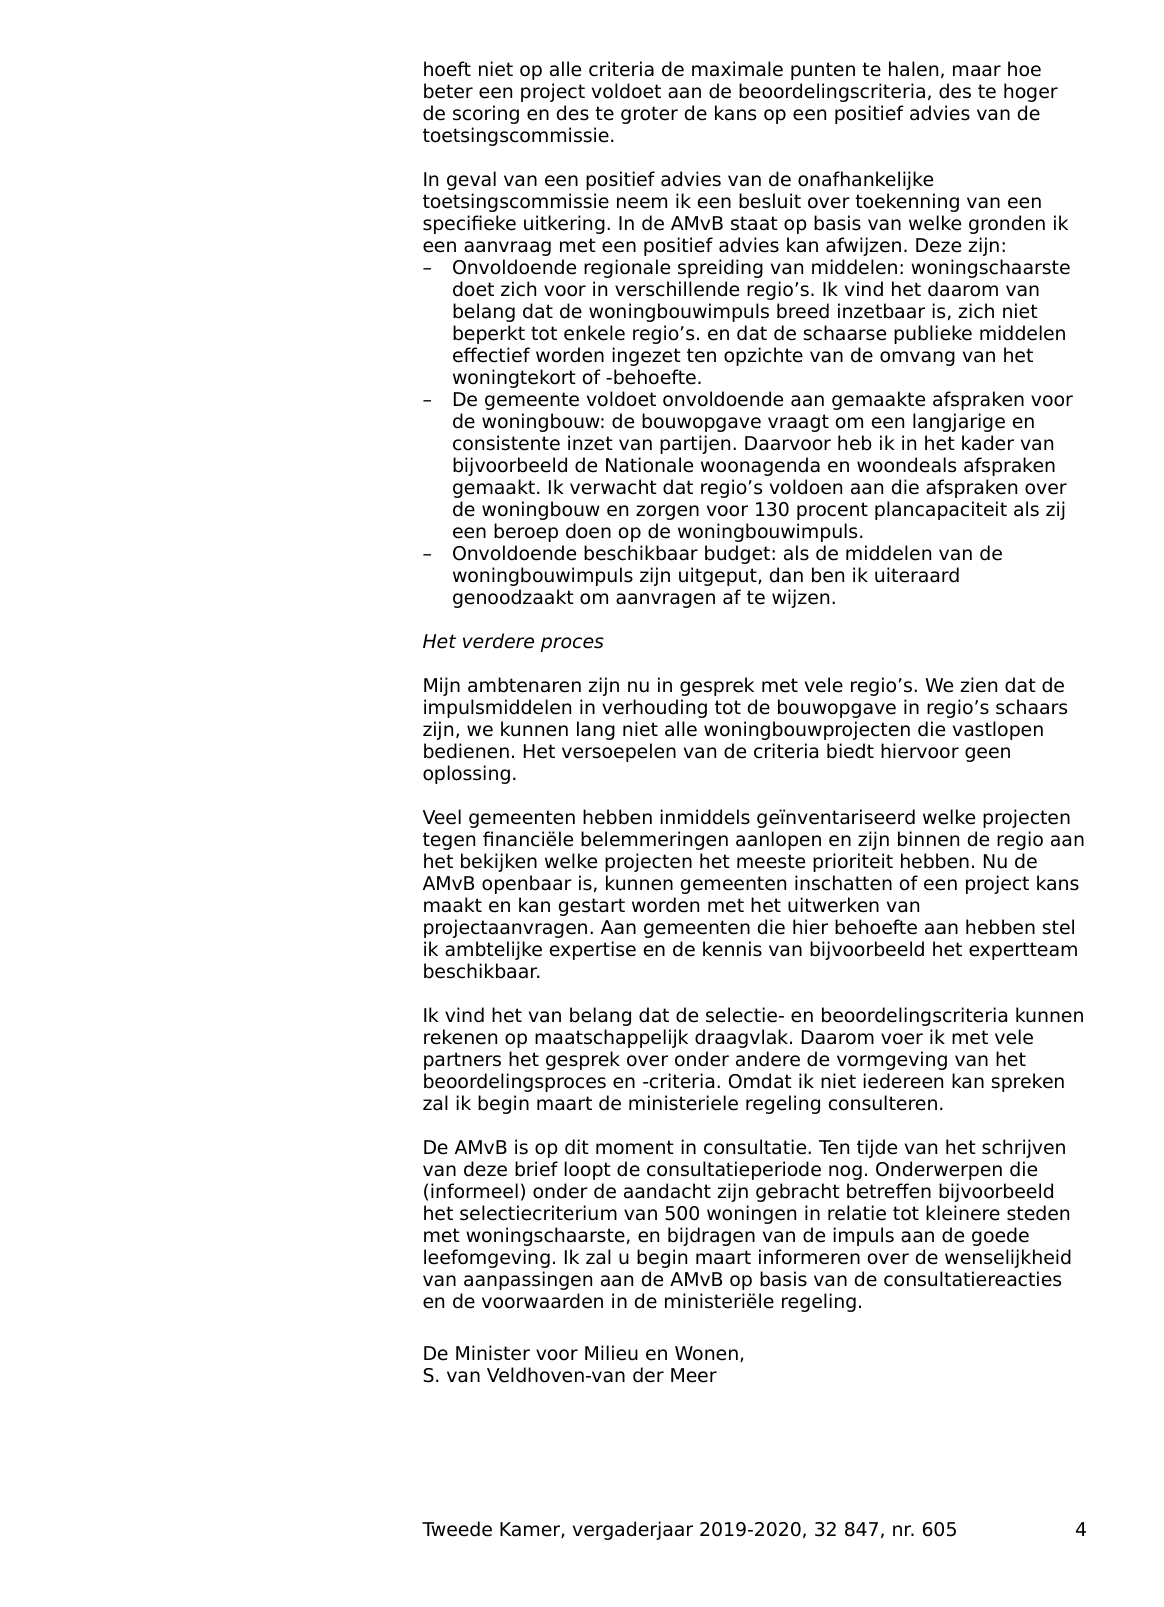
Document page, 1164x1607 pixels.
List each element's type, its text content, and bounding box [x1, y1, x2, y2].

text – De gemeente voldoet onvoldoende aan gemaakte afspraken voor de woningbouw: de bouwopgave vraagt om een langjarige en consistente inzet van partijen. Daarvoor heb ik in het kader van bijvoorbeeld de Nationale woonagenda en woondeals afspraken gemaakt. Ik verwacht dat regio’s voldoen aan die afspraken over de woningbouw en zorgen voor 130 procent plancapaciteit als zij een beroep doen op de woningbouwimpuls. [422, 389, 1087, 543]
text De Minister voor Milieu en Wonen, S. van Veldhoven-van der Meer [422, 1343, 1087, 1387]
subtitle Het verdere proces [422, 631, 1087, 653]
text Mijn ambtenaren zijn nu in gesprek met vele regio’s. We zien dat de impulsmiddelen in verhouding tot de bouwopgave in regio’s schaars zijn, we kunnen lang niet alle woningbouwprojecten die vastlopen bedienen. Het versoepelen van de criteria biedt hiervoor geen oplossing. [422, 675, 1087, 785]
text – Onvoldoende regionale spreiding van middelen: woningschaarste doet zich voor in verschillende regio’s. Ik vind het daarom van belang dat de woningbouwimpuls breed inzetbaar is, zich niet beperkt tot enkele regio’s. en dat de schaarse publieke middelen effectief worden ingezet ten opzichte van de omvang van het woningtekort of -behoefte. [422, 257, 1087, 389]
text hoeft niet op alle criteria de maximale punten te halen, maar hoe beter een project voldoet aan de beoordelingscriteria, des te hoger de scoring en des te groter de kans op een positief advies van de toetsingscommissie. [422, 59, 1087, 147]
text Ik vind het van belang dat de selectie- en beoordelingscriteria kunnen rekenen op maatschappelijk draagvlak. Daarom voer ik met vele partners het gesprek over onder andere de vormgeving van het beoordelingsproces en -criteria. Omdat ik niet iedereen kan spreken zal ik begin maart de ministeriele regeling consulteren. [422, 1005, 1087, 1115]
text Veel gemeenten hebben inmiddels geïnventariseerd welke projecten tegen financiële belemmeringen aanlopen en zijn binnen de regio aan het bekijken welke projecten het meeste prioriteit hebben. Nu de AMvB openbaar is, kunnen gemeenten inschatten of een project kans maakt en kan gestart worden met het uitwerken van projectaanvragen. Aan gemeenten die hier behoefte aan hebben stel ik ambtelijke expertise en de kennis van bijvoorbeeld het expertteam beschikbaar. [422, 807, 1087, 983]
text De AMvB is op dit moment in consultatie. Ten tijde van het schrijven van deze brief loopt de consultatieperiode nog. Onderwerpen die (informeel) onder de aandacht zijn gebracht betreffen bijvoorbeeld het selectiecriterium van 500 woningen in relatie tot kleinere steden met woningschaarste, en bijdragen van de impuls aan de goede leefomgeving. Ik zal u begin maart informeren over de wenselijkheid van aanpassingen aan de AMvB op basis van de consultatiereacties en de voorwaarden in de ministeriële regeling. [422, 1137, 1087, 1313]
text – Onvoldoende beschikbaar budget: als de middelen van de woningbouwimpuls zijn uitgeput, dan ben ik uiteraard genoodzaakt om aanvragen af te wijzen. [422, 543, 1087, 609]
text In geval van een positief advies van de onafhankelijke toetsingscommissie neem ik een besluit over toekenning van een specifieke uitkering. In de AMvB staat op basis van welke gronden ik een aanvraag met een positief advies kan afwijzen. Deze zijn: [422, 169, 1087, 257]
